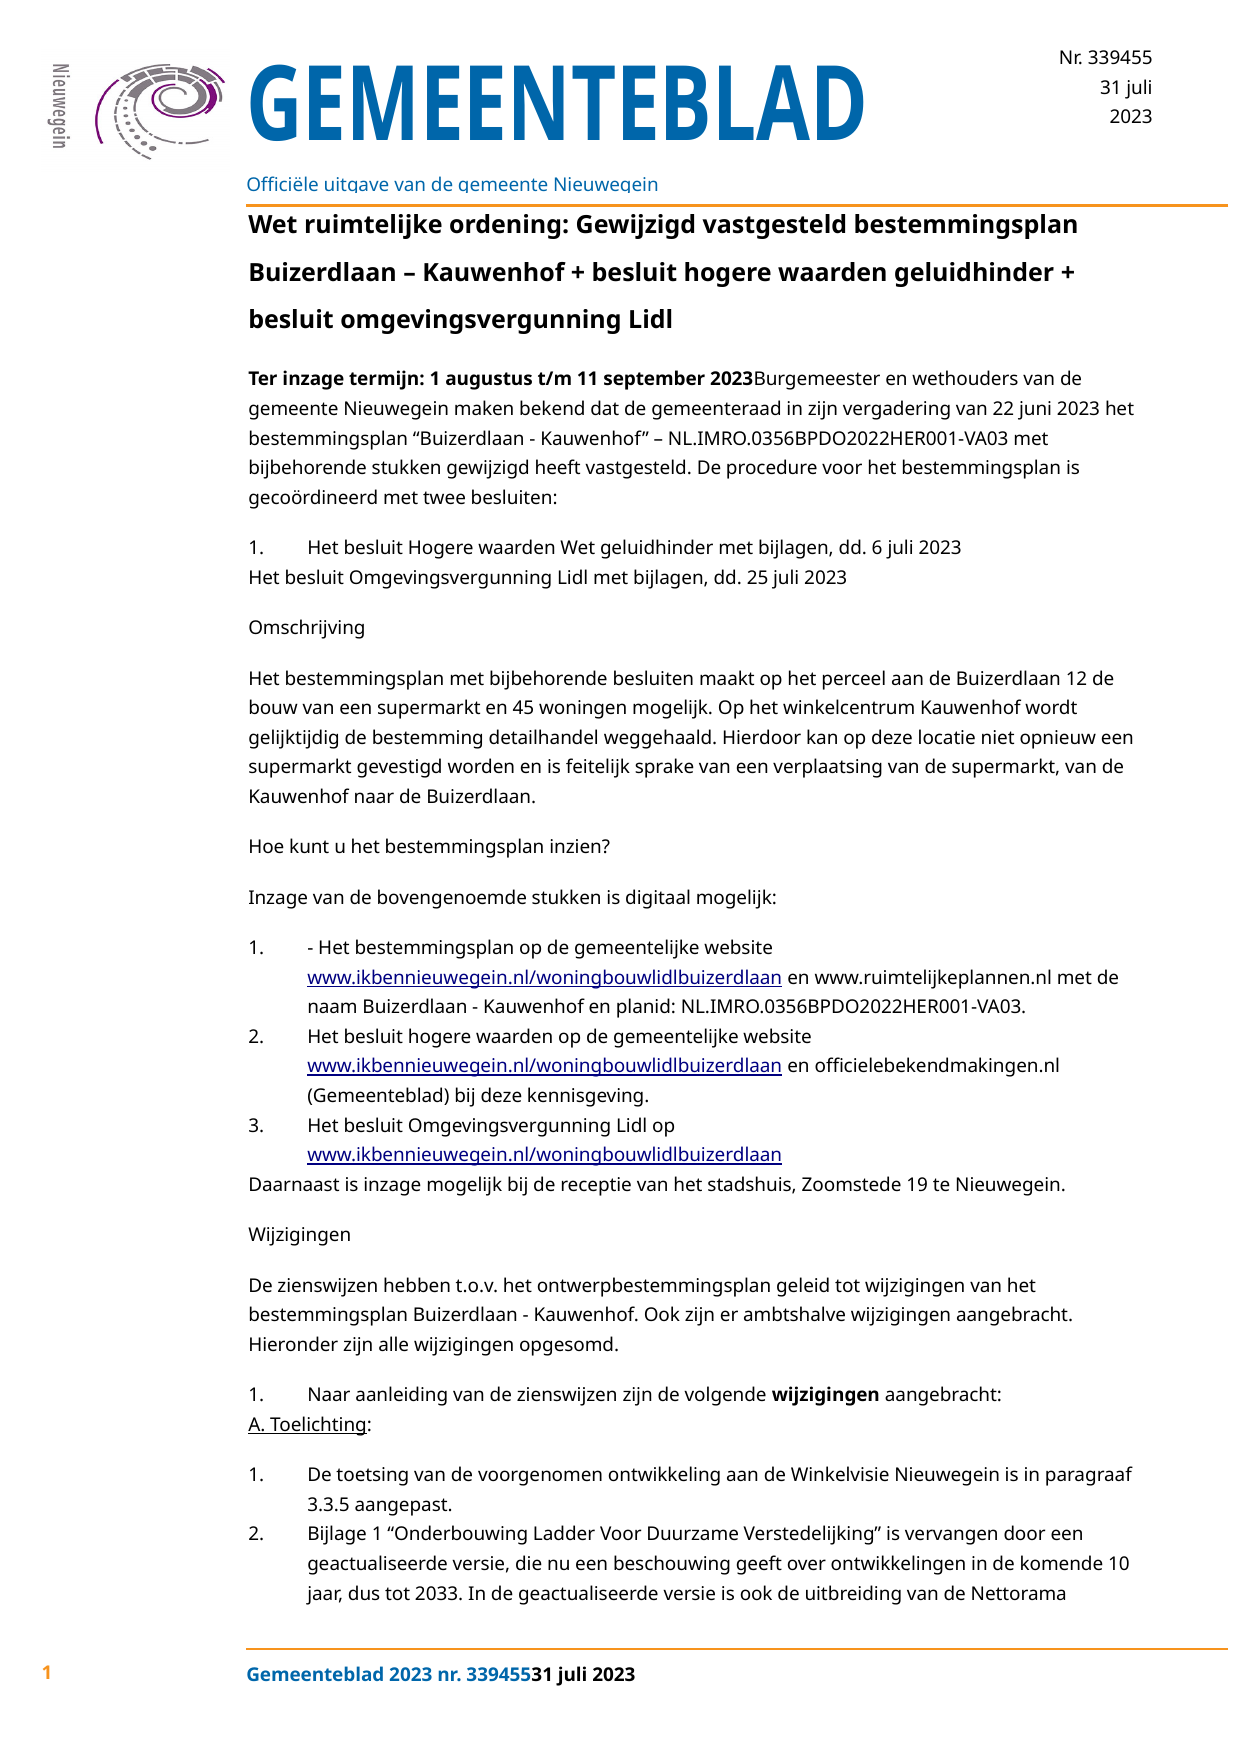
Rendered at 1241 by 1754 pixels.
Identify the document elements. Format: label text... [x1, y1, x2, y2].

text Wijzigingen [248, 1221, 1152, 1247]
text Daarnaast is inzage mogelijk bij de receptie van het stadshuis, Zoomstede 19 te Nieuwegein. [248, 1171, 1152, 1197]
list Naar aanleiding van de zienswijzen zijn de volgende wijzigingen aangebracht: [248, 1381, 1152, 1407]
text Wet ruimtelijke ordening: Gewijzigd vastgesteld bestemmingsplan Buizerdlaan – Kauwenhof + besluit hogere waarden geluidhinder + besluit omgevingsvergunning Lidl [248, 207, 1152, 336]
text De zienswijzen hebben t.o.v. het ontwerpbestemmingsplan geleid tot wijzigingen van het bestemmingsplan Buizerdlaan - Kauwenhof. Ook zijn er ambtshalve wijzigingen aangebracht. Hieronder zijn alle wijzigingen opgesomd. [248, 1272, 1152, 1357]
text Hoe kunt u het bestemmingsplan inzien? [248, 833, 1152, 859]
text Het bestemmingsplan met bijbehorende besluiten maakt op het perceel aan de Buizerdlaan 12 de bouw van een supermarkt en 45 woningen mogelijk. Op het winkelcentrum Kauwenhof wordt gelijktijdig de bestemming detailhandel weggehaald. Hierdoor kan op deze locatie niet opnieuw een supermarkt gevestigd worden en is feitelijk sprake van een verplaatsing van de supermarkt, van de Kauwenhof naar de Buizerdlaan. [248, 665, 1152, 809]
list Het besluit hogere waarden op de gemeentelijke website www.ikbennieuwegein.nl/woningbouwlidlbuizerdlaan en officielebekendmakingen.nl (Gemeenteblad) bij deze kennisgeving. [248, 1023, 1152, 1108]
text Het besluit Omgevingsvergunning Lidl met bijlagen, dd. 25 juli 2023 [248, 564, 1152, 589]
list De toetsing van de voorgenomen ontwikkeling aan de Winkelvisie Nieuwegein is in paragraaf 3.3.5 aangepast. [248, 1461, 1152, 1517]
text A. Toelichting: [248, 1411, 1152, 1437]
text Omschrijving [248, 614, 1152, 640]
list Bijlage 1 “Onderbouwing Ladder Voor Duurzame Verstedelijking” is vervangen door een geactualiseerde versie, die nu een beschouwing geeft over ontwikkelingen in de komende 10 jaar, dus tot 2033. In de geactualiseerde versie is ook de uitbreiding van de Nettorama [248, 1521, 1152, 1605]
text Ter inzage termijn: 1 augustus t/m 11 september 2023Burgemeester en wethouders van de gemeente Nieuwegein maken bekend dat de gemeenteraad in zijn vergadering van 22 juni 2023 het bestemmingsplan “Buizerdlaan - Kauwenhof” – NL.IMRO.0356BPDO2022HER001-VA03 met bijbehorende stukken gewijzigd heeft vastgesteld. De procedure voor het bestemmingsplan is gecoördineerd met twee besluiten: [248, 366, 1152, 509]
text Inzage van de bovengenoemde stukken is digitaal mogelijk: [248, 884, 1152, 909]
list Het besluit Hogere waarden Wet geluidhinder met bijlagen, dd. 6 juli 2023 [248, 534, 1152, 560]
list Het besluit Omgevingsvergunning Lidl op www.ikbennieuwegein.nl/woningbouwlidlbuizerdlaan [248, 1112, 1152, 1167]
list - Het bestemmingsplan op de gemeentelijke website www.ikbennieuwegein.nl/woningbouwlidlbuizerdlaan en www.ruimtelijkeplannen.nl met de naam Buizerdlaan - Kauwenhof en planid: NL.IMRO.0356BPDO2022HER001-VA03. [248, 934, 1152, 1019]
picture [41, 47, 231, 172]
